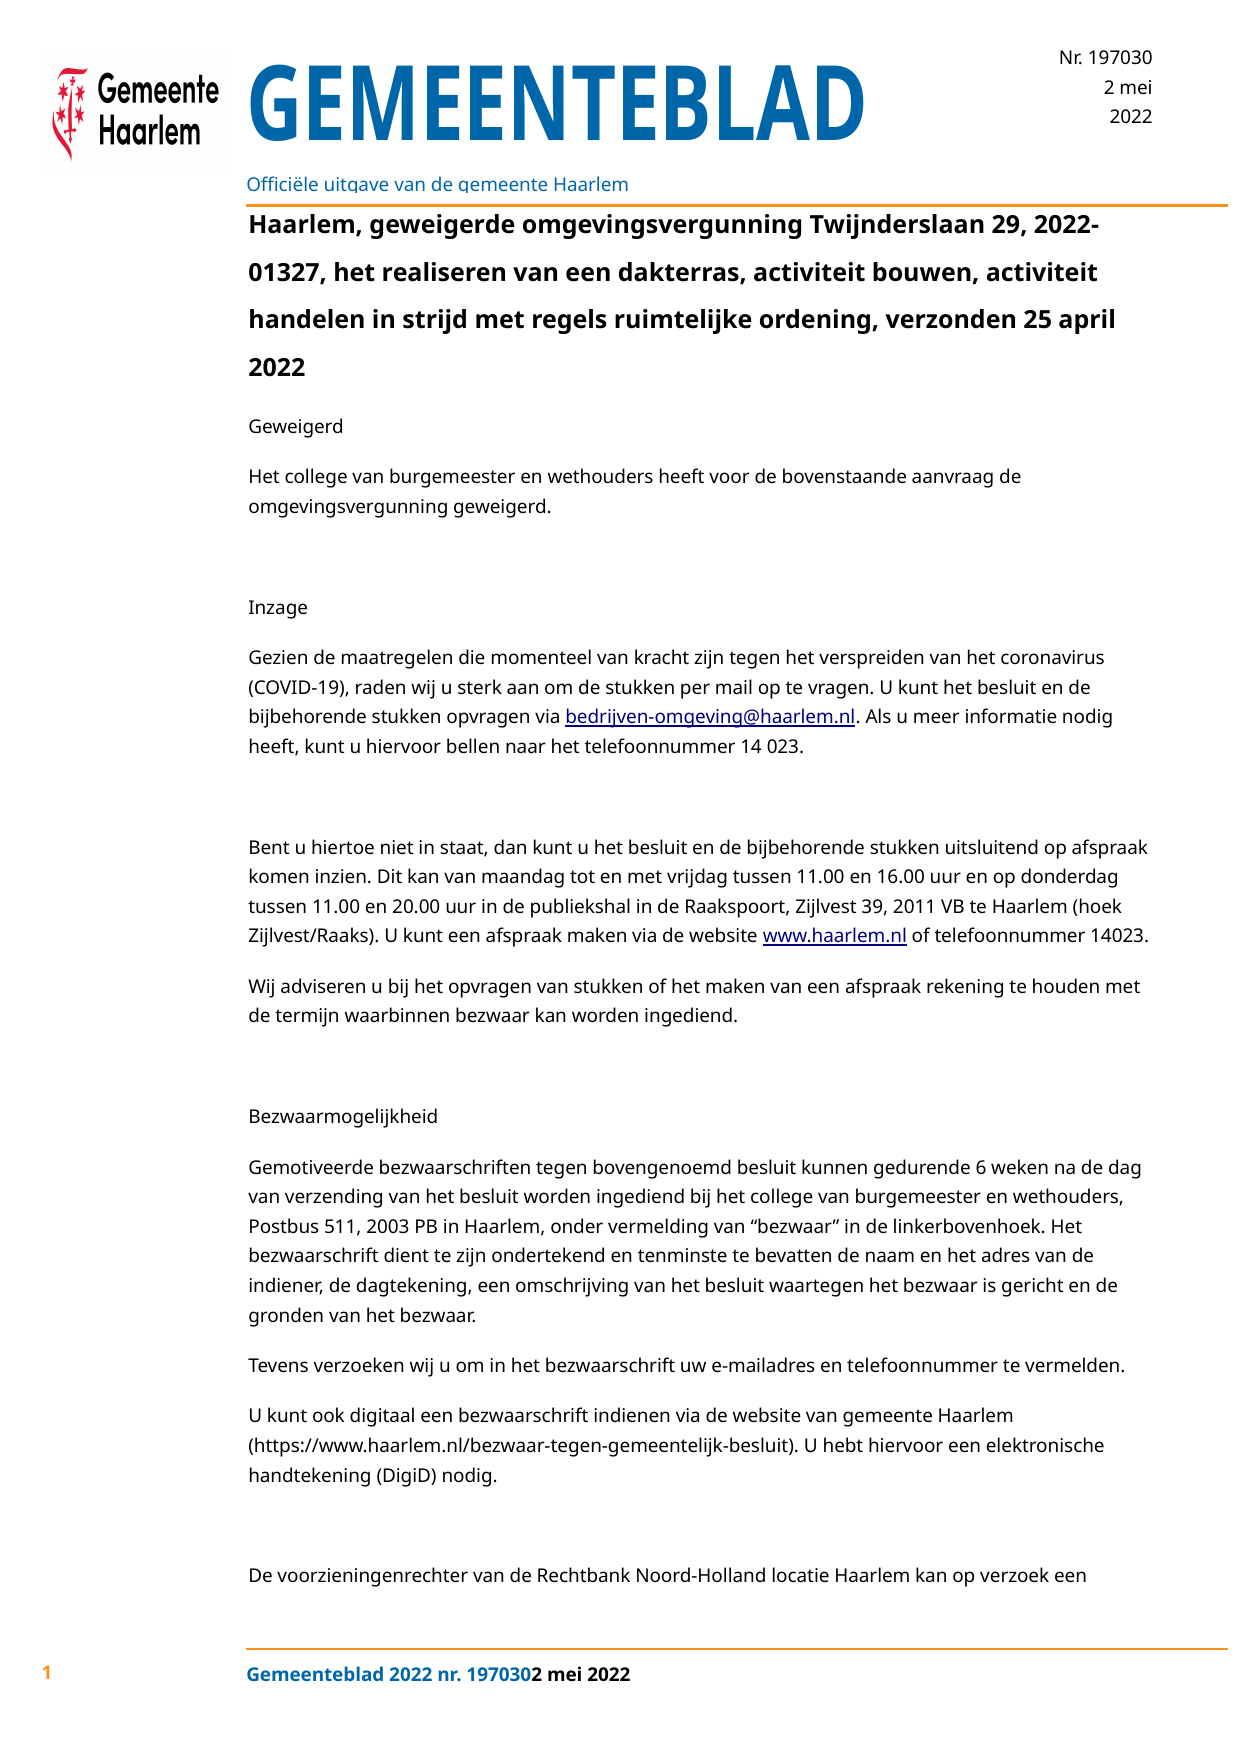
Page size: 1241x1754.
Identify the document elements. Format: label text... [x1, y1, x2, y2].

text Wij adviseren u bij het opvragen van stukken of het maken van een afspraak rekening te houden met de termijn waarbinnen bezwaar kan worden ingediend. [248, 973, 1152, 1028]
text Haarlem, geweigerde omgevingsvergunning Twijnderslaan 29, 2022-01327, het realiseren van een dakterras, activiteit bouwen, activiteit handelen in strijd met regels ruimtelijke ordening, verzonden 25 april 2022 [248, 207, 1152, 384]
picture [41, 47, 231, 172]
text Geweigerd [248, 413, 1152, 439]
text Bent u hiertoe niet in staat, dan kunt u het besluit en de bijbehorende stukken uitsluitend op afspraak komen inzien. Dit kan van maandag tot en met vrijdag tussen 11.00 en 16.00 uur en op donderdag tussen 11.00 en 20.00 uur in de publiekshal in de Raakspoort, Zijlvest 39, 2011 VB te Haarlem (hoek Zijlvest/Raaks). U kunt een afspraak maken via de website www.haarlem.nl of telefoonnummer 14023. [248, 834, 1152, 948]
text Inzage [248, 594, 1152, 620]
text Tevens verzoeken wij u om in het bezwaarschrift uw e-mailadres en telefoonnummer te vermelden. [248, 1352, 1152, 1378]
text Gemotiveerde bezwaarschriften tegen bovengenoemd besluit kunnen gedurende 6 weken na de dag van verzending van het besluit worden ingediend bij het college van burgemeester en wethouders, Postbus 511, 2003 PB in Haarlem, onder vermelding van “bezwaar” in de linkerbovenhoek. Het bezwaarschrift dient te zijn ondertekend en tenminste te bevatten de naam en het adres van de indiener, de dagtekening, een omschrijving van het besluit waartegen het bezwaar is gericht en de gronden van het bezwaar. [248, 1154, 1152, 1328]
text U kunt ook digitaal een bezwaarschrift indienen via de website van gemeente Haarlem (https://www.haarlem.nl/bezwaar-tegen-gemeentelijk-besluit). U hebt hiervoor een elektronische handtekening (DigiD) nodig. [248, 1403, 1152, 1488]
text De voorzieningenrechter van de Rechtbank Noord-Holland locatie Haarlem kan op verzoek een [248, 1563, 1152, 1588]
text Bezwaarmogelijkheid [248, 1103, 1152, 1129]
text Gezien de maatregelen die momenteel van kracht zijn tegen het verspreiden van het coronavirus (COVID-19), raden wij u sterk aan om de stukken per mail op te vragen. U kunt het besluit en de bijbehorende stukken opvragen via bedrijven-omgeving@haarlem.nl. Als u meer informatie nodig heeft, kunt u hiervoor bellen naar het telefoonnummer 14 023. [248, 644, 1152, 759]
text Het college van burgemeester en wethouders heeft voor de bovenstaande aanvraag de omgevingsvergunning geweigerd. [248, 463, 1152, 519]
